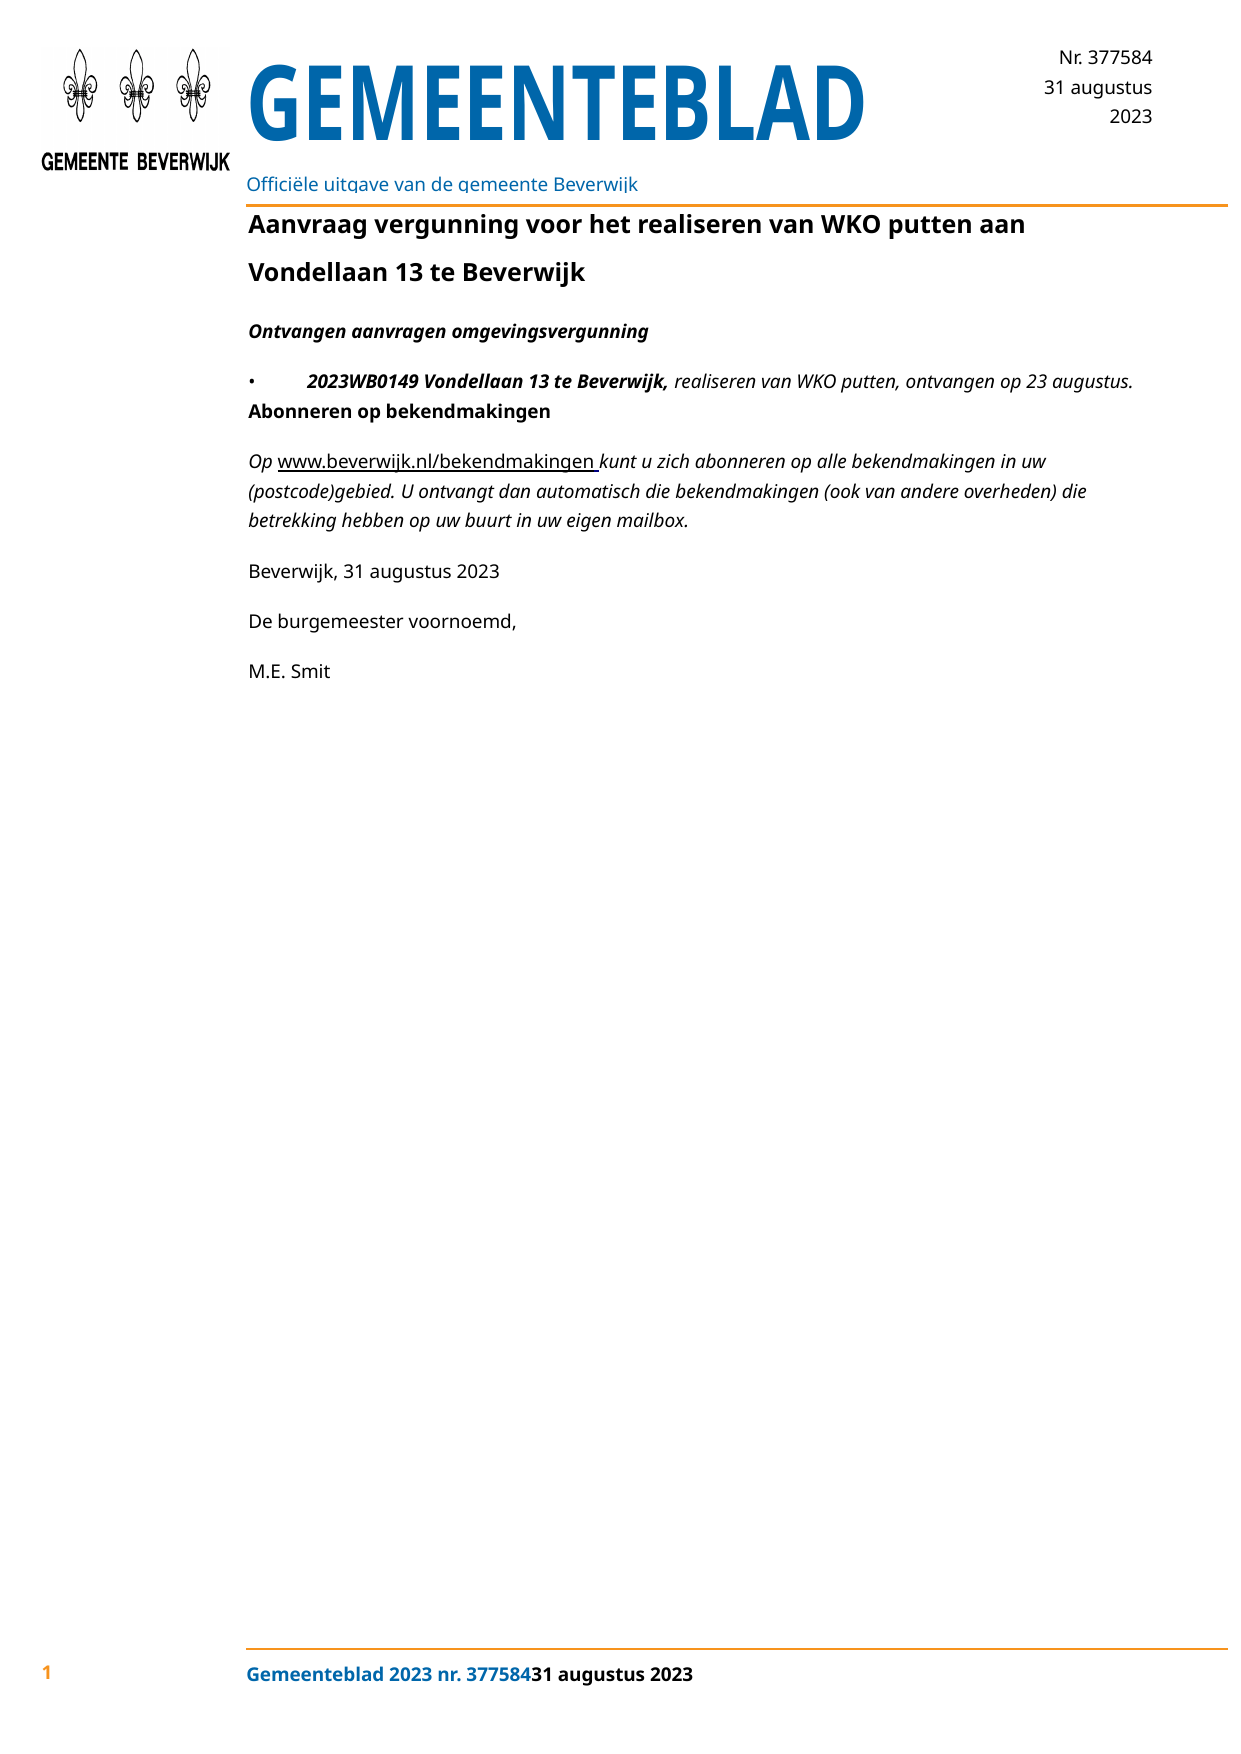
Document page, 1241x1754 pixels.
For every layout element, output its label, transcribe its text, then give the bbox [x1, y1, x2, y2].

text Abonneren op bekendmakingen [248, 398, 1152, 424]
text Op www.beverwijk.nl/bekendmakingen kunt u zich abonneren op alle bekendmakingen in uw (postcode)gebied. U ontvangt dan automatisch die bekendmakingen (ook van andere overheden) die betrekking hebben op uw buurt in uw eigen mailbox. [248, 448, 1152, 533]
text Beverwijk, 31 augustus 2023 [248, 558, 1152, 584]
text Aanvraag vergunning voor het realiseren van WKO putten aan Vondellaan 13 te Beverwijk [248, 207, 1152, 288]
text Ontvangen aanvragen omgevingsvergunning [248, 318, 1152, 344]
text M.E. Smit [248, 659, 1152, 684]
text De burgemeester voornoemd, [248, 608, 1152, 634]
picture [41, 47, 231, 172]
list 2023WB0149 Vondellaan 13 te Beverwijk, realiseren van WKO putten, ontvangen op 23 augustus. [248, 368, 1152, 394]
